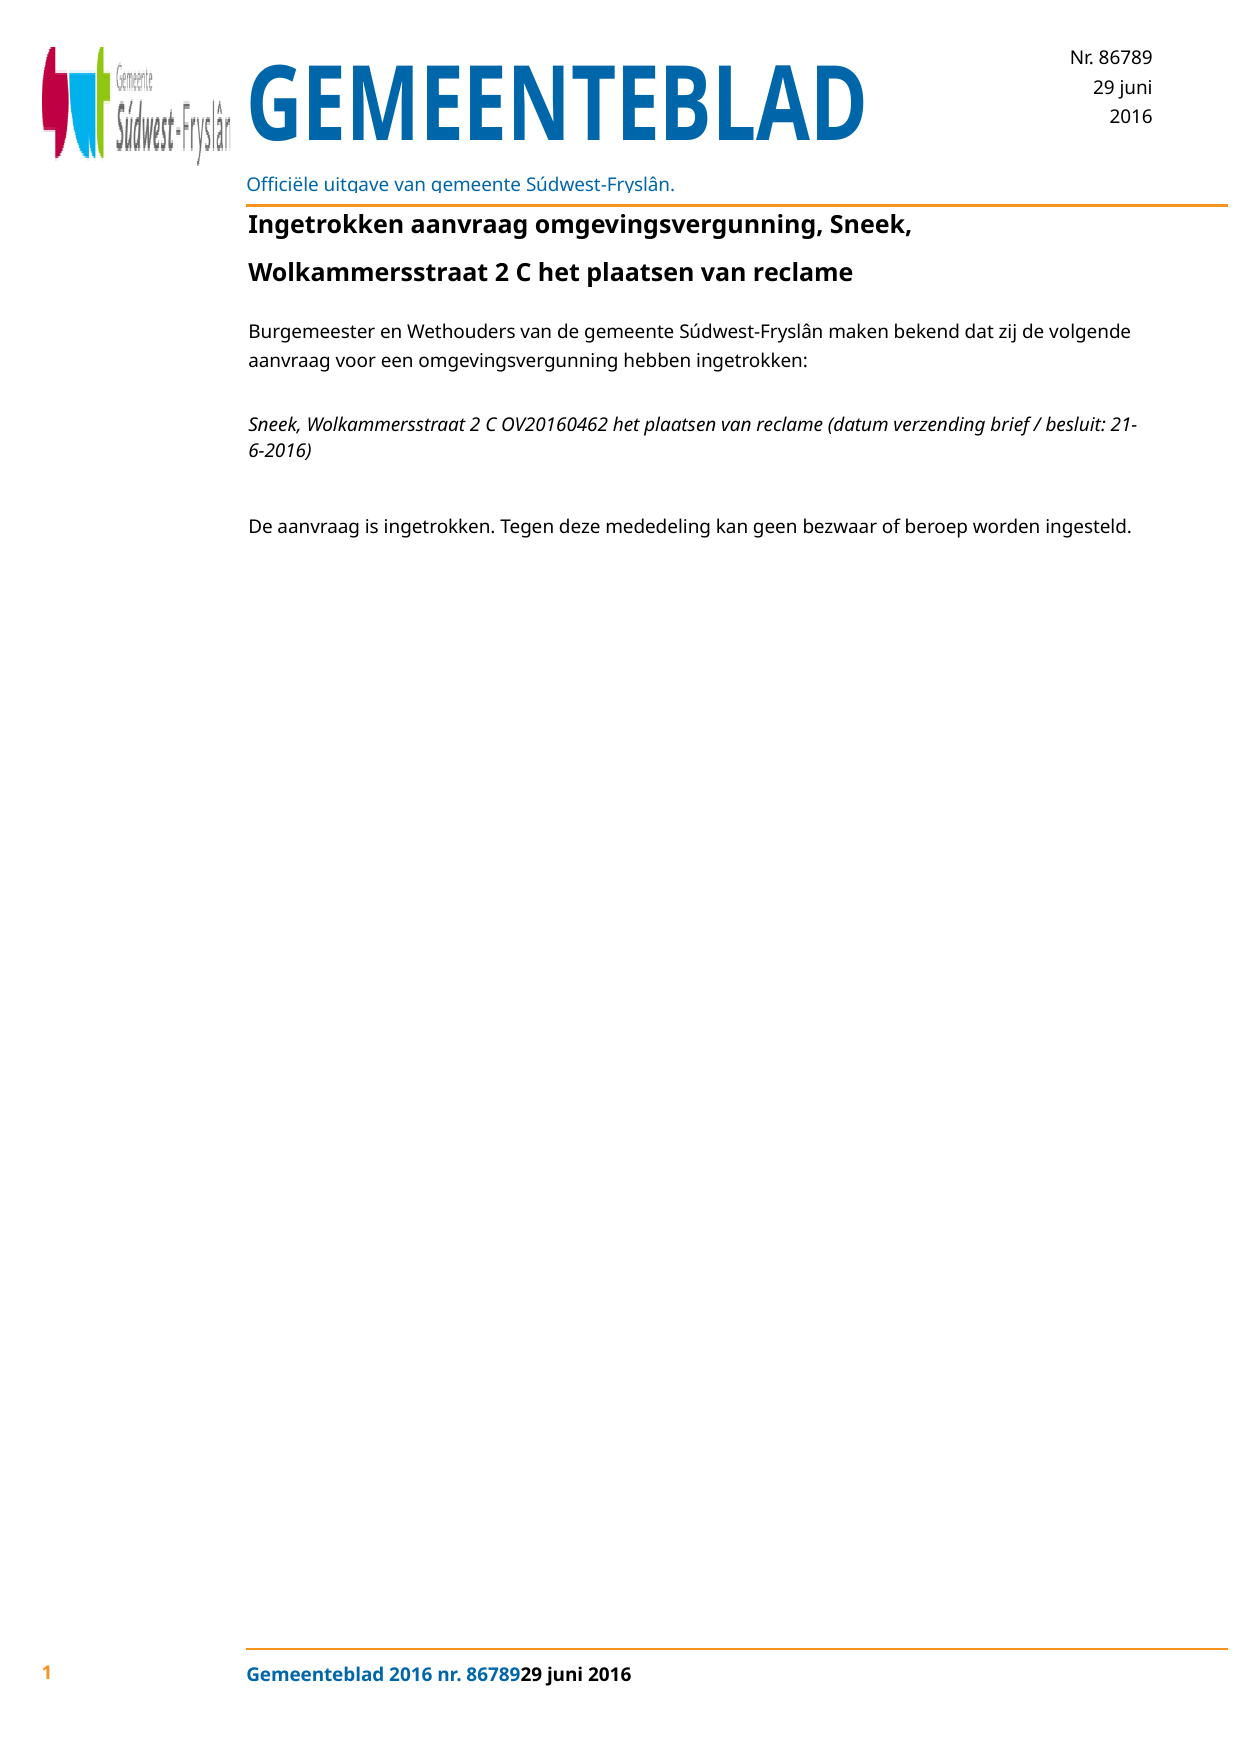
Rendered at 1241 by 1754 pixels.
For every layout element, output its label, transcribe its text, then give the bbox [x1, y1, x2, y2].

text De aanvraag is ingetrokken. Tegen deze mededeling kan geen bezwaar of beroep worden ingesteld. [248, 513, 1152, 539]
text Burgemeester en Wethouders van de gemeente Súdwest-Fryslân maken bekend dat zij de volgende aanvraag voor een omgevingsvergunning hebben ingetrokken: [248, 318, 1152, 373]
text Ingetrokken aanvraag omgevingsvergunning, Sneek, Wolkammersstraat 2 C het plaatsen van reclame [248, 207, 1152, 288]
picture [41, 47, 231, 172]
text Sneek, Wolkammersstraat 2 C OV20160462 het plaatsen van reclame (datum verzending brief / besluit: 21-6-2016) [248, 411, 1152, 463]
